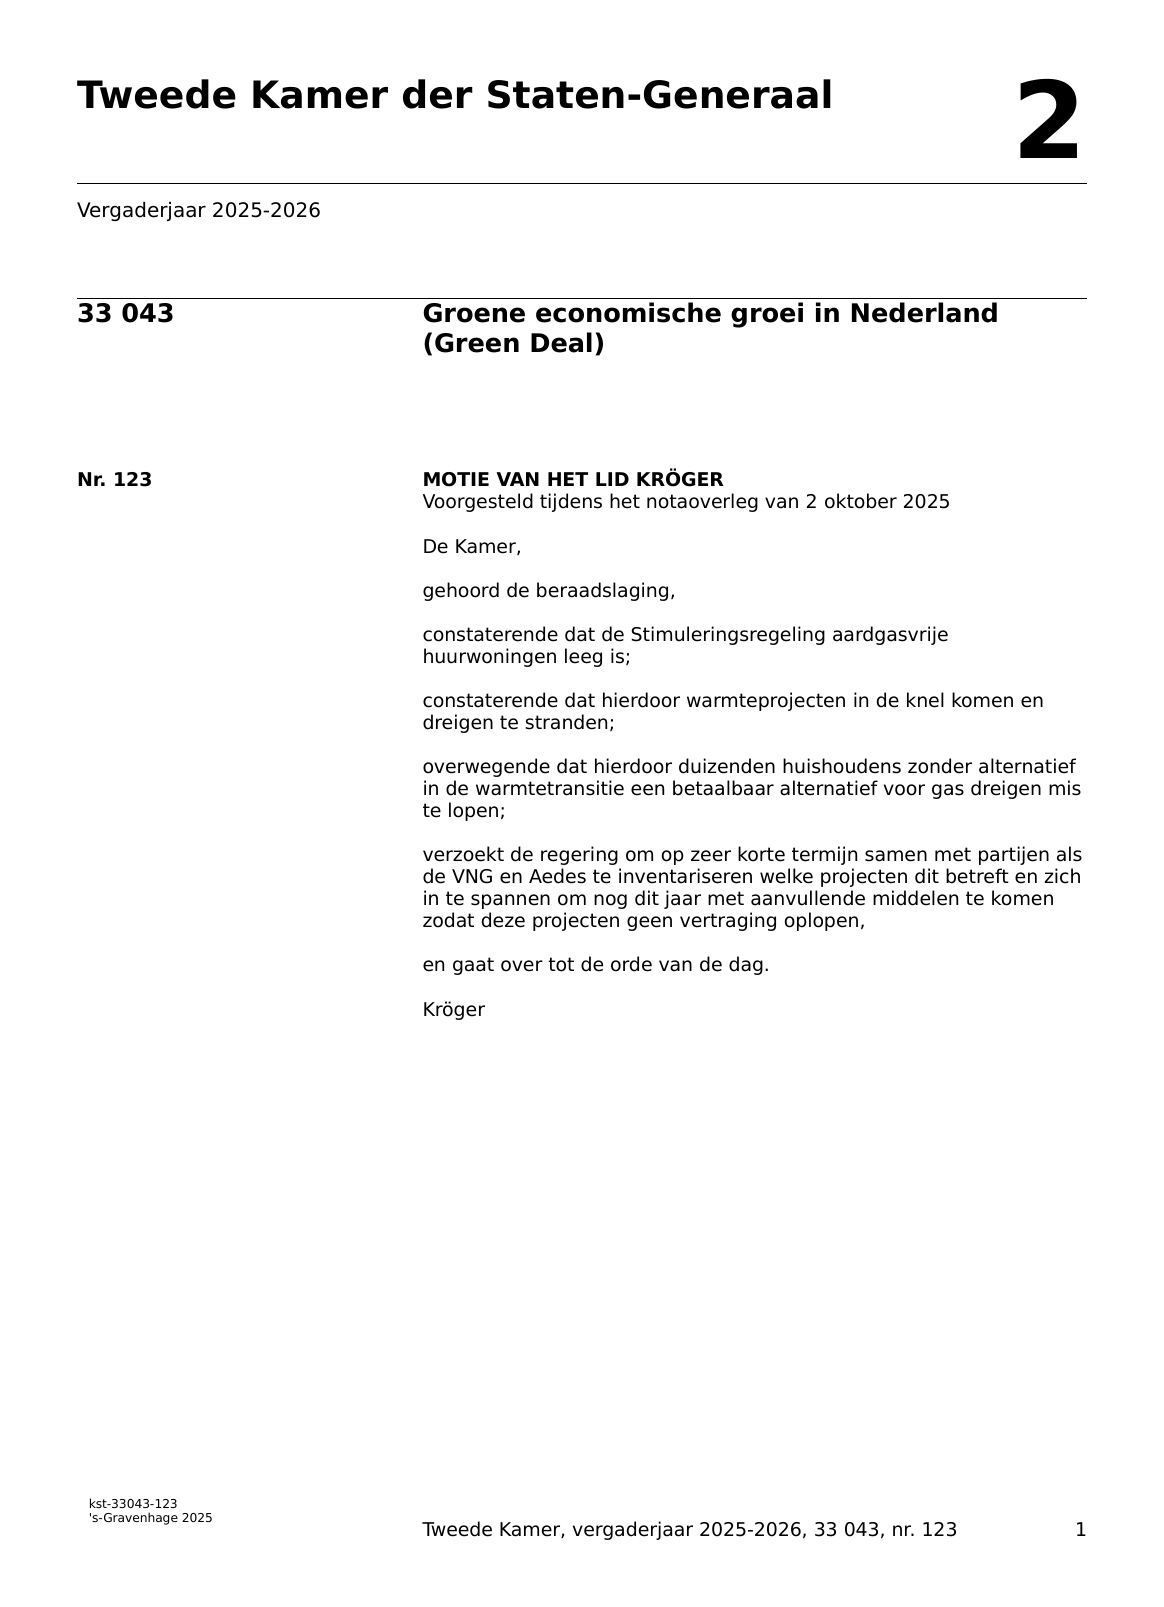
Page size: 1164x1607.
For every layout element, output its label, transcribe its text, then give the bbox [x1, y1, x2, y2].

text gehoord de beraadslaging, [422, 580, 1087, 602]
table_cell Vergaderjaar 2025-2026 [77, 184, 1087, 298]
text kst-33043-123 [88, 1497, 323, 1511]
text De Kamer, [422, 536, 1087, 557]
subtitle 33 043 Groene economische groei in Nederland (Green Deal) [77, 299, 1087, 358]
text Kröger [422, 998, 1087, 1021]
subtitle Nr. 123 MOTIE VAN HET LID KRÖGER [77, 469, 1087, 491]
text en gaat over tot de orde van de dag. [422, 954, 1087, 976]
text overwegende dat hierdoor duizenden huishoudens zonder alternatief in de warmtetransitie een betaalbaar alternatief voor gas dreigen mis te lopen; [422, 756, 1087, 822]
table_header Tweede Kamer der Staten-Generaal [77, 59, 886, 183]
text 's-Gravenhage 2025 [88, 1511, 323, 1525]
text verzoekt de regering om op zeer korte termijn samen met partijen als de VNG en Aedes te inventariseren welke projecten dit betreft en zich in te spannen om nog dit jaar met aanvullende middelen te komen zodat deze projecten geen vertraging oplopen, [422, 844, 1087, 932]
table_header 2 [886, 59, 1087, 183]
text constaterende dat hierdoor warmteprojecten in de knel komen en dreigen te stranden; [422, 690, 1087, 734]
text constaterende dat de Stimuleringsregeling aardgasvrije huurwoningen leeg is; [422, 624, 1087, 668]
text Voorgesteld tijdens het notaoverleg van 2 oktober 2025 [422, 491, 1087, 513]
